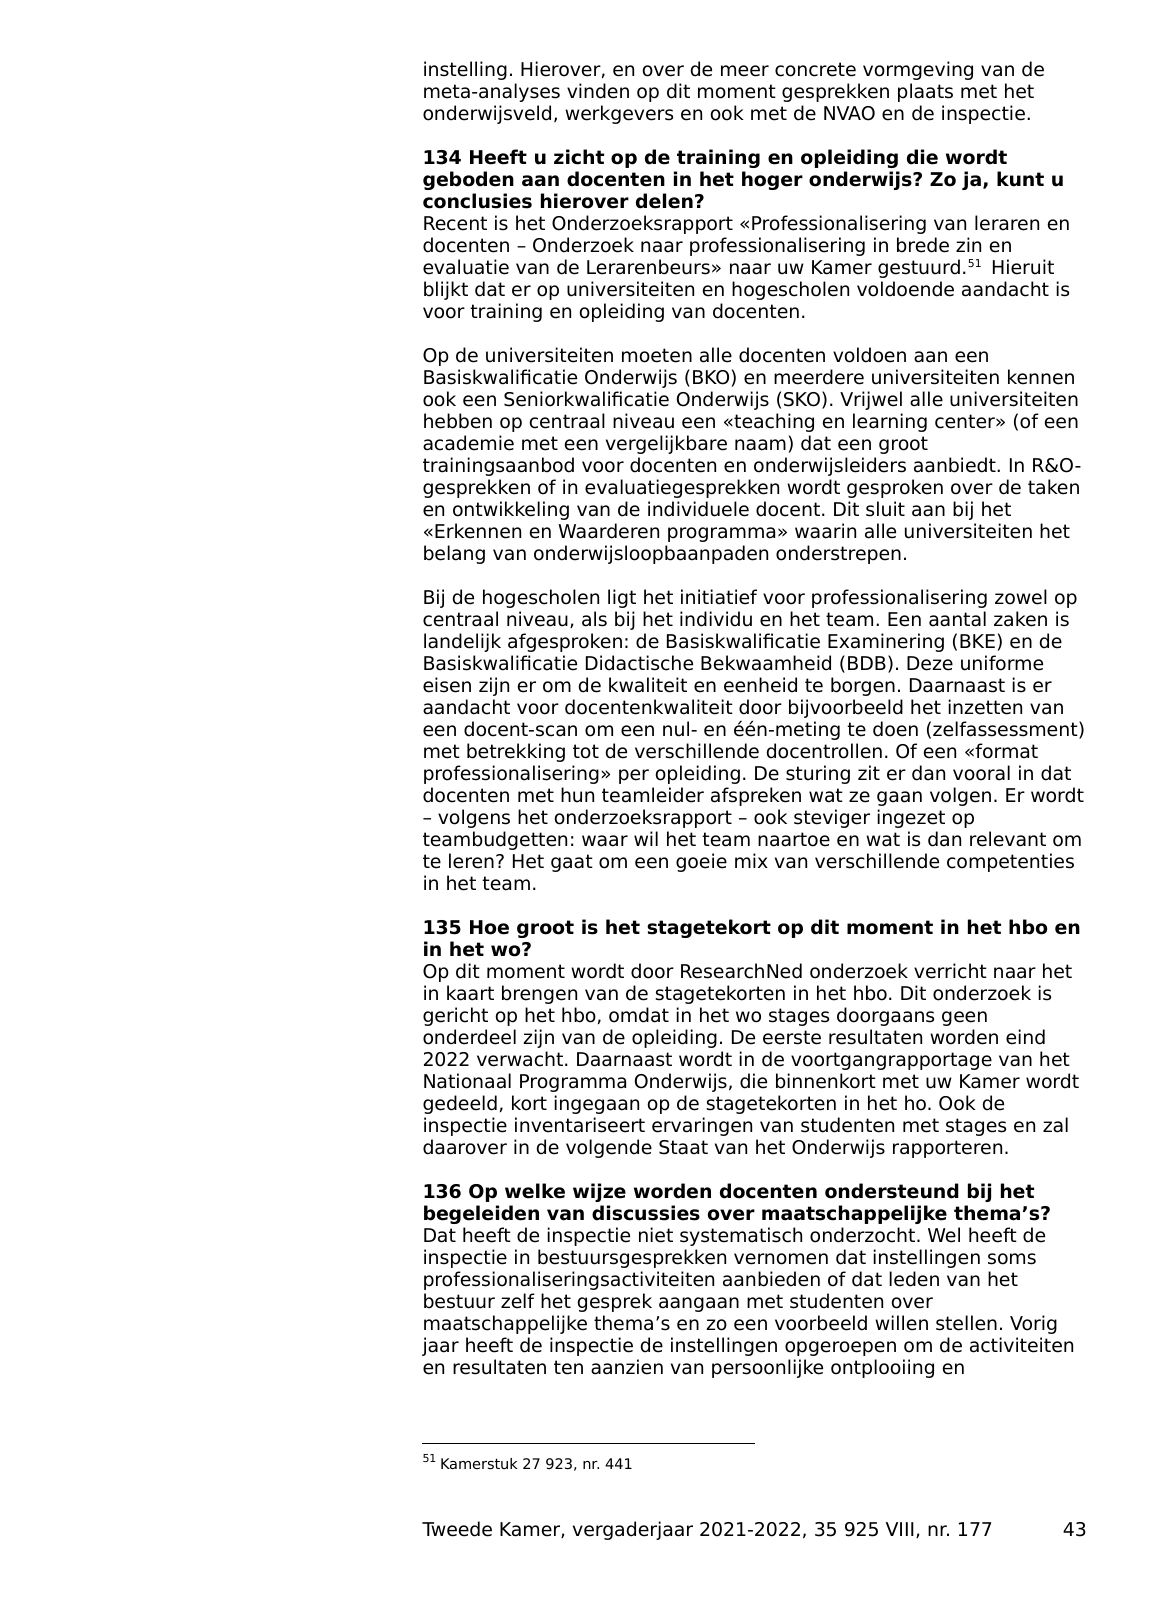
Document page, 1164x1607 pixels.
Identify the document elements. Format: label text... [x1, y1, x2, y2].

text Bij de hogescholen ligt het initiatief voor professionalisering zowel op centraal niveau, als bij het individu en het team. Een aantal zaken is landelijk afgesproken: de Basiskwalificatie Examinering (BKE) en de Basiskwalificatie Didactische Bekwaamheid (BDB). Deze uniforme eisen zijn er om de kwaliteit en eenheid te borgen. Daarnaast is er aandacht voor docentenkwaliteit door bijvoorbeeld het inzetten van een docent-scan om een nul- en één-meting te doen (zelfassessment) met betrekking tot de verschillende docentrollen. Of een «format professionalisering» per opleiding. De sturing zit er dan vooral in dat docenten met hun teamleider afspreken wat ze gaan volgen. Er wordt – volgens het onderzoeksrapport – ook steviger ingezet op teambudgetten: waar wil het team naartoe en wat is dan relevant om te leren? Het gaat om een goeie mix van verschillende competenties in het team. [422, 587, 1087, 895]
text 134 Heeft u zicht op de training en opleiding die wordt geboden aan docenten in het hoger onderwijs? Zo ja, kunt u conclusies hierover delen? [422, 147, 1087, 213]
text 136 Op welke wijze worden docenten ondersteund bij het begeleiden van discussies over maatschappelijke thema’s? [422, 1181, 1087, 1225]
text instelling. Hierover, en over de meer concrete vormgeving van de meta-analyses vinden op dit moment gesprekken plaats met het onderwijsveld, werkgevers en ook met de NVAO en de inspectie. [422, 59, 1087, 125]
text Kamerstuk 27 923, nr. 441 [422, 1452, 1087, 1474]
text Op dit moment wordt door ResearchNed onderzoek verricht naar het in kaart brengen van de stagetekorten in het hbo. Dit onderzoek is gericht op het hbo, omdat in het wo stages doorgaans geen onderdeel zijn van de opleiding. De eerste resultaten worden eind 2022 verwacht. Daarnaast wordt in de voortgangrapportage van het Nationaal Programma Onderwijs, die binnenkort met uw Kamer wordt gedeeld, kort ingegaan op de stagetekorten in het ho. Ook de inspectie inventariseert ervaringen van studenten met stages en zal daarover in de volgende Staat van het Onderwijs rapporteren. [422, 961, 1087, 1159]
text Recent is het Onderzoeksrapport «Professionalisering van leraren en docenten – Onderzoek naar professionalisering in brede zin en evaluatie van de Lerarenbeurs» naar uw Kamer gestuurd. Hieruit blijkt dat er op universiteiten en hogescholen voldoende aandacht is voor training en opleiding van docenten. [422, 213, 1087, 323]
text Dat heeft de inspectie niet systematisch onderzocht. Wel heeft de inspectie in bestuursgesprekken vernomen dat instellingen soms professionaliseringsactiviteiten aanbieden of dat leden van het bestuur zelf het gesprek aangaan met studenten over maatschappelijke thema’s en zo een voorbeeld willen stellen. Vorig jaar heeft de inspectie de instellingen opgeroepen om de activiteiten en resultaten ten aanzien van persoonlijke ontplooiing en [422, 1225, 1087, 1379]
text Op de universiteiten moeten alle docenten voldoen aan een Basiskwalificatie Onderwijs (BKO) en meerdere universiteiten kennen ook een Seniorkwalificatie Onderwijs (SKO). Vrijwel alle universiteiten hebben op centraal niveau een «teaching en learning center» (of een academie met een vergelijkbare naam) dat een groot trainingsaanbod voor docenten en onderwijsleiders aanbiedt. In R&O-gesprekken of in evaluatiegesprekken wordt gesproken over de taken en ontwikkeling van de individuele docent. Dit sluit aan bij het «Erkennen en Waarderen programma» waarin alle universiteiten het belang van onderwijsloopbaanpaden onderstrepen. [422, 345, 1087, 565]
text 135 Hoe groot is het stagetekort op dit moment in het hbo en in het wo? [422, 917, 1087, 961]
